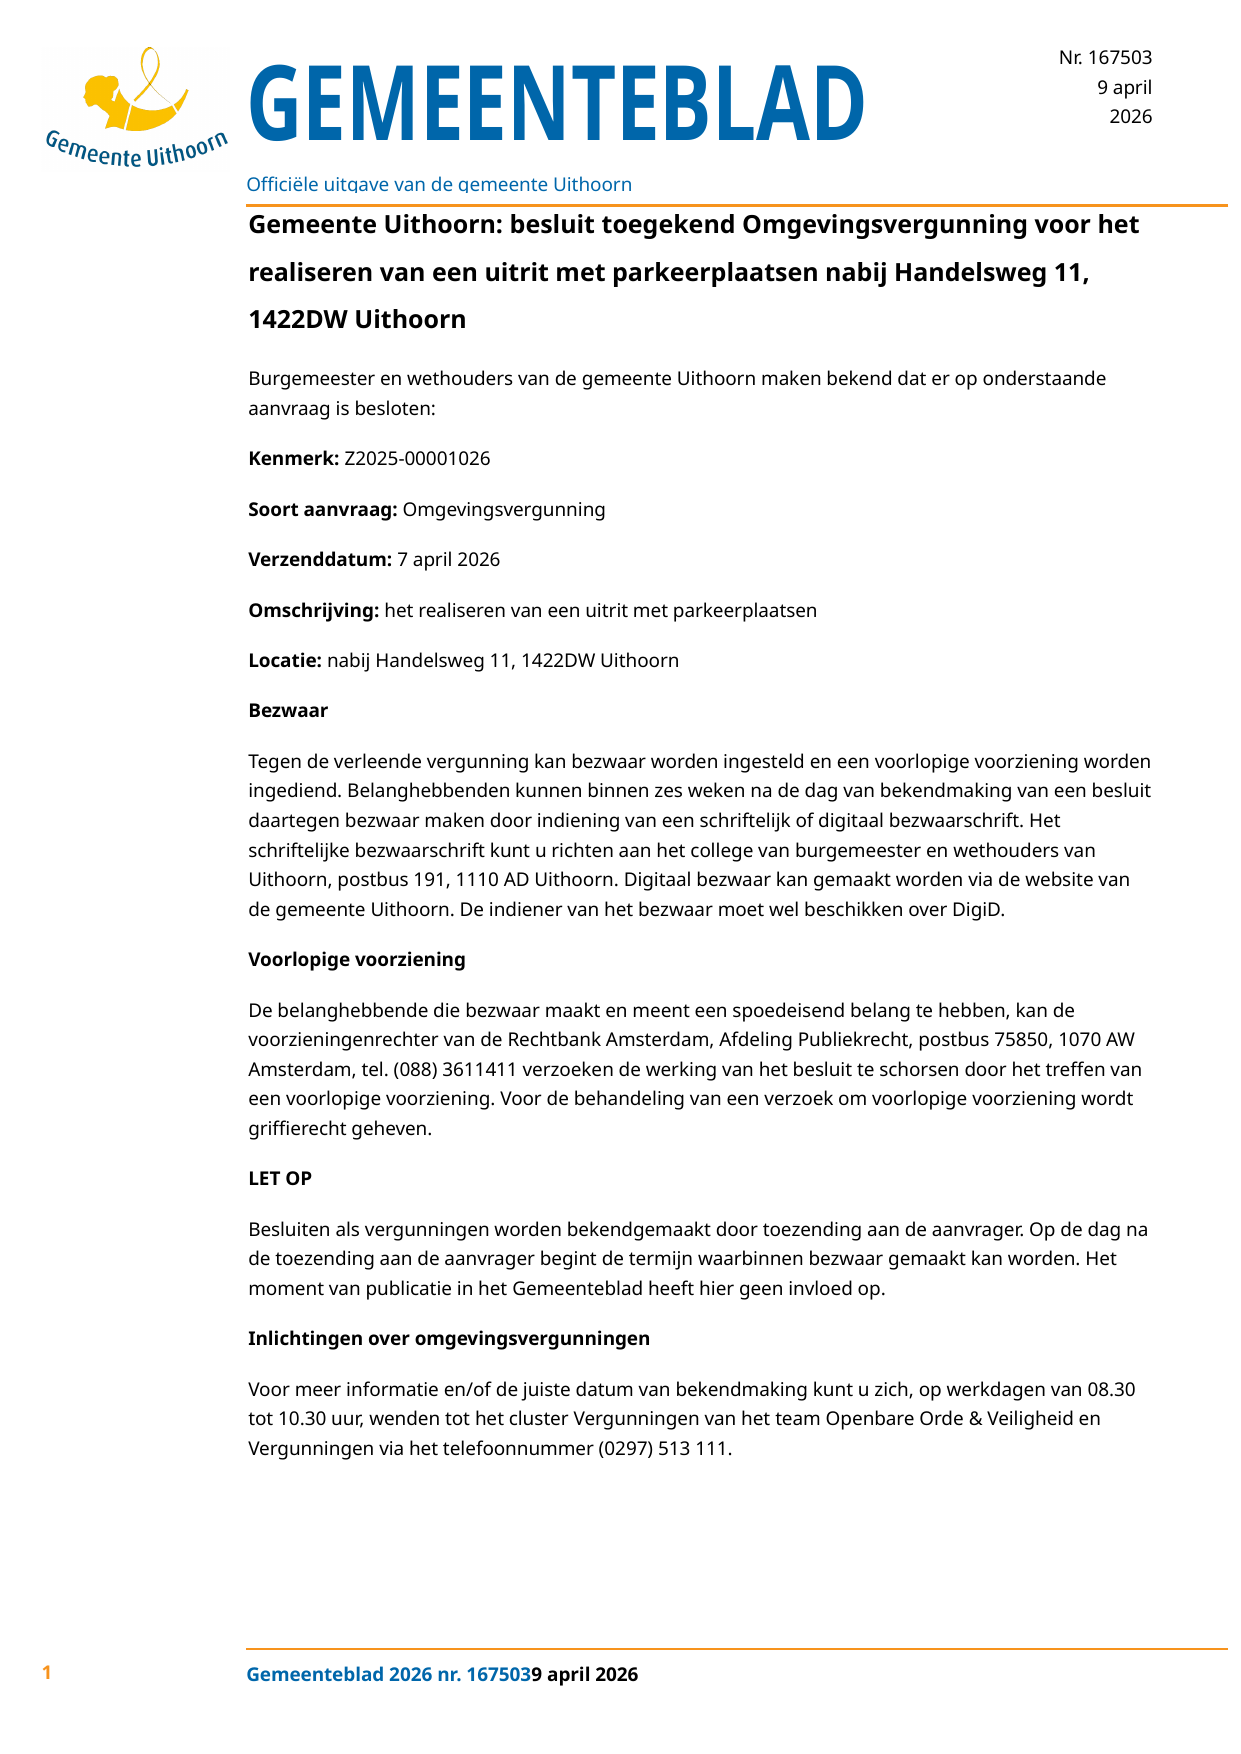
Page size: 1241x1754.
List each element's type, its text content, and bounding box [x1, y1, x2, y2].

text Locatie: nabij Handelsweg 11, 1422DW Uithoorn [248, 647, 1152, 673]
text LET OP [248, 1166, 1152, 1191]
text De belanghebbende die bezwaar maakt en meent een spoedeisend belang te hebben, kan de voorzieningenrechter van de Rechtbank Amsterdam, Afdeling Publiekrecht, postbus 75850, 1070 AW Amsterdam, tel. (088) 3611411 verzoeken de werking van het besluit te schorsen door het treffen van een voorlopige voorziening. Voor de behandeling van een verzoek om voorlopige voorziening wordt griffierecht geheven. [248, 997, 1152, 1141]
text Bezwaar [248, 698, 1152, 723]
text Gemeente Uithoorn: besluit toegekend Omgevingsvergunning voor het realiseren van een uitrit met parkeerplaatsen nabij Handelsweg 11, 1422DW Uithoorn [248, 207, 1152, 336]
text Burgemeester en wethouders van de gemeente Uithoorn maken bekend dat er op onderstaande aanvraag is besloten: [248, 366, 1152, 421]
text Tegen de verleende vergunning kan bezwaar worden ingesteld en een voorlopige voorziening worden ingediend. Belanghebbenden kunnen binnen zes weken na de dag van bekendmaking van een besluit daartegen bezwaar maken door indiening van een schriftelijk of digitaal bezwaarschrift. Het schriftelijke bezwaarschrift kunt u richten aan het college van burgemeester en wethouders van Uithoorn, postbus 191, 1110 AD Uithoorn. Digitaal bezwaar kan gemaakt worden via de website van de gemeente Uithoorn. De indiener van het bezwaar moet wel beschikken over DigiD. [248, 748, 1152, 922]
text Verzenddatum: 7 april 2026 [248, 546, 1152, 572]
text Inlichtingen over omgevingsvergunningen [248, 1326, 1152, 1351]
text Voorlopige voorziening [248, 946, 1152, 972]
text Besluiten als vergunningen worden bekendgemaakt door toezending aan de aanvrager. Op de dag na de toezending aan de aanvrager begint de termijn waarbinnen bezwaar gemaakt kan worden. Het moment van publicatie in het Gemeenteblad heeft hier geen invloed op. [248, 1216, 1152, 1301]
text Kenmerk: Z2025-00001026 [248, 446, 1152, 471]
text Voor meer informatie en/of de juiste datum van bekendmaking kunt u zich, op werkdagen van 08.30 tot 10.30 uur, wenden tot het cluster Vergunningen van het team Openbare Orde & Veiligheid en Vergunningen via het telefoonnummer (0297) 513 111. [248, 1376, 1152, 1461]
picture [41, 47, 231, 172]
text Soort aanvraag: Omgevingsvergunning [248, 496, 1152, 522]
text Omschrijving: het realiseren van een uitrit met parkeerplaatsen [248, 597, 1152, 622]
